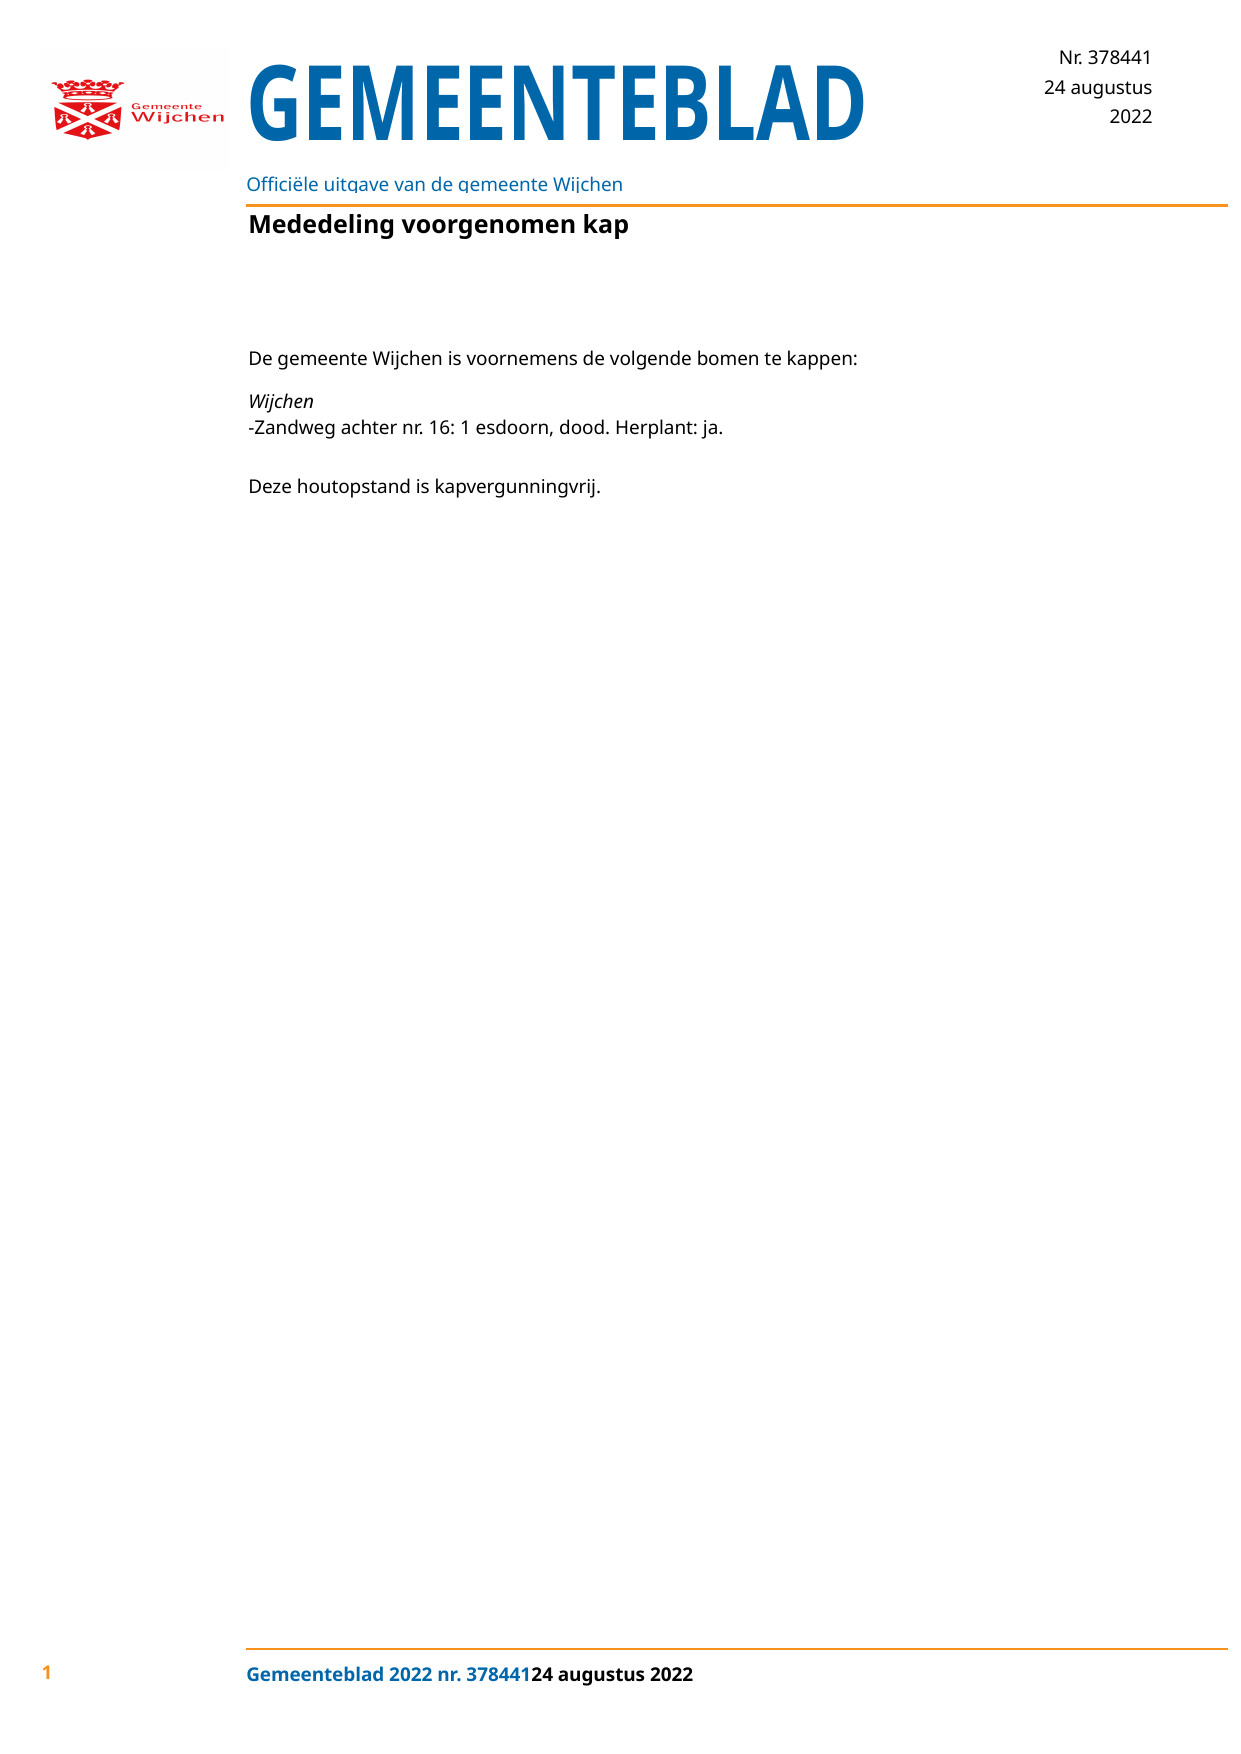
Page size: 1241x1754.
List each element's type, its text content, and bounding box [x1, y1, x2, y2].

text Mededeling voorgenomen kap [248, 207, 1152, 241]
text Wijchen [248, 388, 1152, 414]
text Deze houtopstand is kapvergunningvrij. [248, 473, 1152, 499]
text De gemeente Wijchen is voornemens de volgende bomen te kappen: [248, 345, 1152, 371]
text -Zandweg achter nr. 16: 1 esdoorn, dood. Herplant: ja. [248, 414, 1152, 440]
picture [41, 47, 231, 172]
